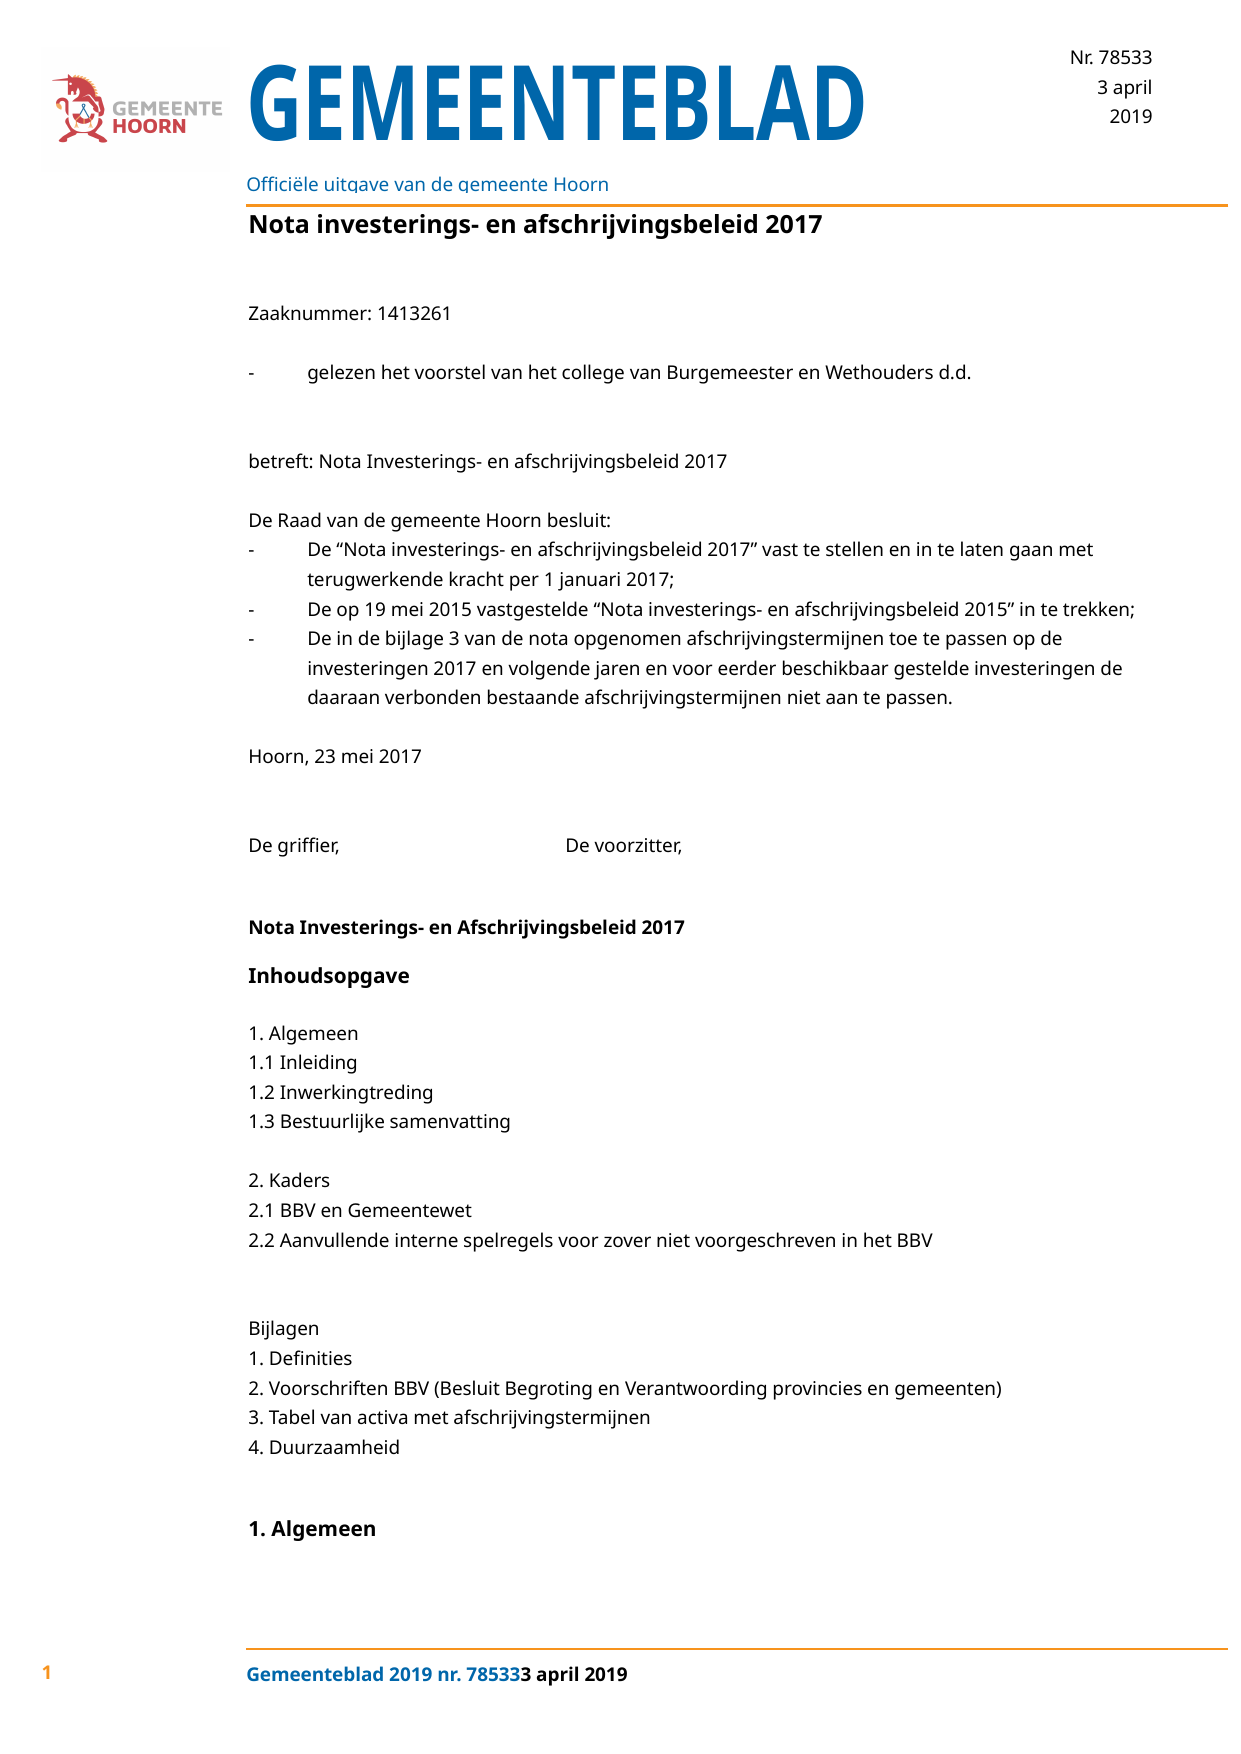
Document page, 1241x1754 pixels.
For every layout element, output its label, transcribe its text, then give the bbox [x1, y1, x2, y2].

text 4. Duurzaamheid [248, 1434, 1152, 1459]
text Nota Investerings- en Afschrijvingsbeleid 2017 [248, 912, 1152, 941]
picture [41, 47, 231, 172]
list gelezen het voorstel van het college van Burgemeester en Wethouders d.d. [248, 359, 1152, 385]
list De in de bijlage 3 van de nota opgenomen afschrijvingstermijnen toe te passen op de investeringen 2017 en volgende jaren en voor eerder beschikbaar gestelde investeringen de daaraan verbonden bestaande afschrijvingstermijnen niet aan te passen. [248, 625, 1152, 710]
text 1.3 Bestuurlijke samenvatting [248, 1108, 1152, 1134]
text 2.1 BBV en Gemeentewet [248, 1197, 1152, 1223]
text 1. Definities [248, 1345, 1152, 1371]
text 1. Algemeen [248, 1514, 1152, 1542]
text 1.2 Inwerkingtreding [248, 1079, 1152, 1104]
text Zaaknummer: 1413261 [248, 300, 1152, 326]
text 1. Algemeen [248, 1020, 1152, 1045]
text Nota investerings- en afschrijvingsbeleid 2017 [248, 207, 1152, 241]
text betreft: Nota Investerings- en afschrijvingsbeleid 2017 [248, 448, 1152, 473]
text De Raad van de gemeente Hoorn besluit: [248, 507, 1152, 533]
text 2.2 Aanvullende interne spelregels voor zover niet voorgeschreven in het BBV [248, 1227, 1152, 1252]
text Bijlagen [248, 1316, 1152, 1341]
list De op 19 mei 2015 vastgestelde “Nota investerings- en afschrijvingsbeleid 2015” in te trekken; [248, 596, 1152, 621]
text 3. Tabel van activa met afschrijvingstermijnen [248, 1404, 1152, 1430]
text De griffier, De voorzitter, [248, 832, 1152, 858]
text 2. Voorschriften BBV (Besluit Begroting en Verantwoording provincies en gemeenten) [248, 1375, 1152, 1400]
text 2. Kaders [248, 1168, 1152, 1193]
text Inhoudsopgave [248, 962, 1152, 990]
text Hoorn, 23 mei 2017 [248, 744, 1152, 769]
text 1.1 Inleiding [248, 1049, 1152, 1075]
list De “Nota investerings- en afschrijvingsbeleid 2017” vast te stellen en in te laten gaan met terugwerkende kracht per 1 januari 2017; [248, 537, 1152, 592]
